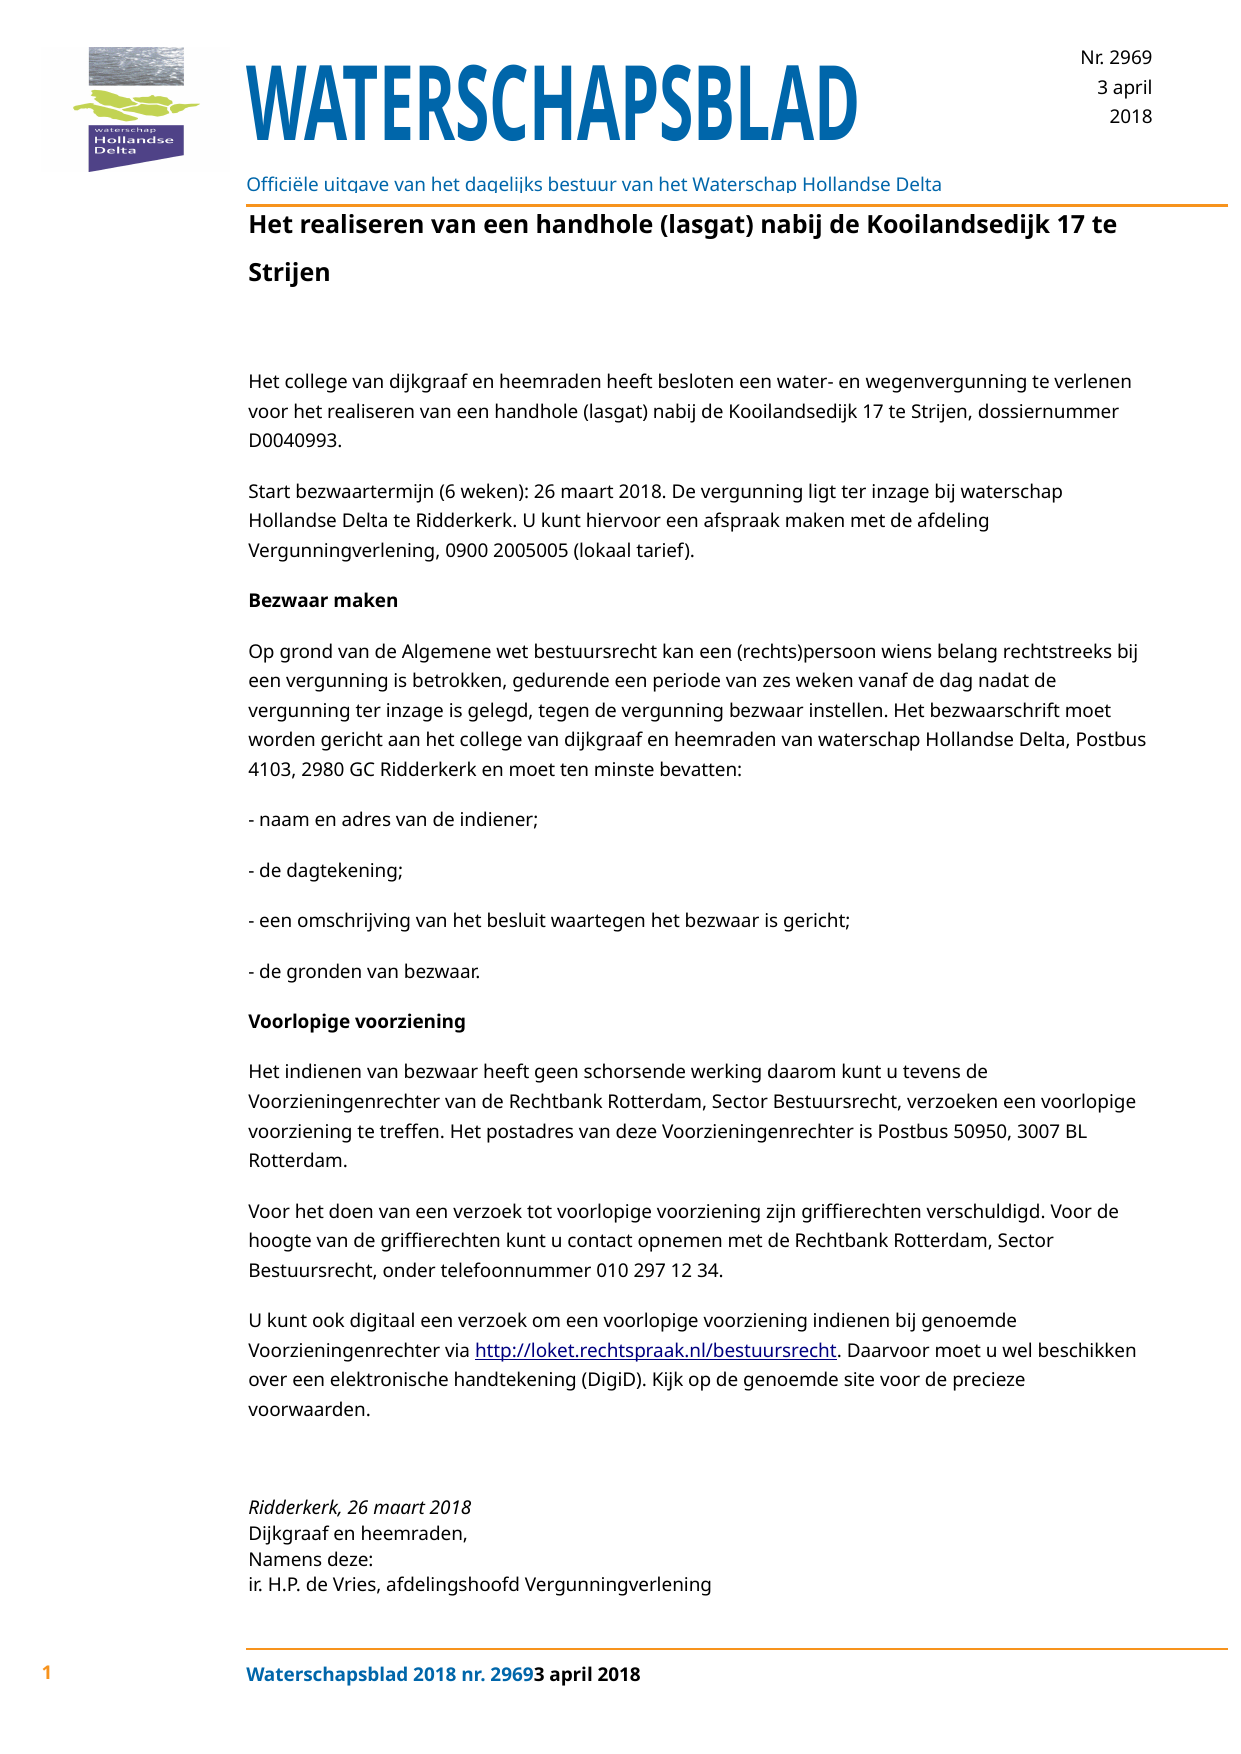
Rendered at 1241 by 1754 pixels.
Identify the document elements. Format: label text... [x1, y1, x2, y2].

text Ridderkerk, 26 maart 2018 [248, 1494, 1152, 1520]
text ir. H.P. de Vries, afdelingshoofd Vergunningverlening [248, 1572, 1152, 1597]
text Bezwaar maken [248, 587, 1152, 613]
text U kunt ook digitaal een verzoek om een voorlopige voorziening indienen bij genoemde Voorzieningenrechter via http://loket.rechtspraak.nl/bestuursrecht. Daarvoor moet u wel beschikken over een elektronische handtekening (DigiD). Kijk op de genoemde site voor de precieze voorwaarden. [248, 1307, 1152, 1422]
text Dijkgraaf en heemraden, [248, 1520, 1152, 1546]
text - een omschrijving van het besluit waartegen het bezwaar is gericht; [248, 907, 1152, 933]
text Het realiseren van een handhole (lasgat) nabij de Kooilandsedijk 17 te Strijen [248, 207, 1152, 288]
text - de dagtekening; [248, 857, 1152, 883]
text Voor het doen van een verzoek tot voorlopige voorziening zijn griffierechten verschuldigd. Voor de hoogte van de griffierechten kunt u contact opnemen met de Rechtbank Rotterdam, Sector Bestuursrecht, onder telefoonnummer 010 297 12 34. [248, 1198, 1152, 1283]
text - naam en adres van de indiener; [248, 807, 1152, 832]
text Voorlopige voorziening [248, 1008, 1152, 1034]
picture [41, 47, 231, 172]
text Namens deze: [248, 1546, 1152, 1572]
text Start bezwaartermijn (6 weken): 26 maart 2018. De vergunning ligt ter inzage bij waterschap Hollandse Delta te Ridderkerk. U kunt hiervoor een afspraak maken met de afdeling Vergunningverlening, 0900 2005005 (lokaal tarief). [248, 478, 1152, 563]
text Het indienen van bezwaar heeft geen schorsende werking daarom kunt u tevens de Voorzieningenrechter van de Rechtbank Rotterdam, Sector Bestuursrecht, verzoeken een voorlopige voorziening te treffen. Het postadres van deze Voorzieningenrechter is Postbus 50950, 3007 BL Rotterdam. [248, 1059, 1152, 1173]
text - de gronden van bezwaar. [248, 958, 1152, 984]
text Het college van dijkgraaf en heemraden heeft besloten een water- en wegenvergunning te verlenen voor het realiseren van een handhole (lasgat) nabij de Kooilandsedijk 17 te Strijen, dossiernummer D0040993. [248, 368, 1152, 453]
text Op grond van de Algemene wet bestuursrecht kan een (rechts)persoon wiens belang rechtstreeks bij een vergunning is betrokken, gedurende een periode van zes weken vanaf de dag nadat de vergunning ter inzage is gelegd, tegen de vergunning bezwaar instellen. Het bezwaarschrift moet worden gericht aan het college van dijkgraaf en heemraden van waterschap Hollandse Delta, Postbus 4103, 2980 GC Ridderkerk en moet ten minste bevatten: [248, 638, 1152, 782]
